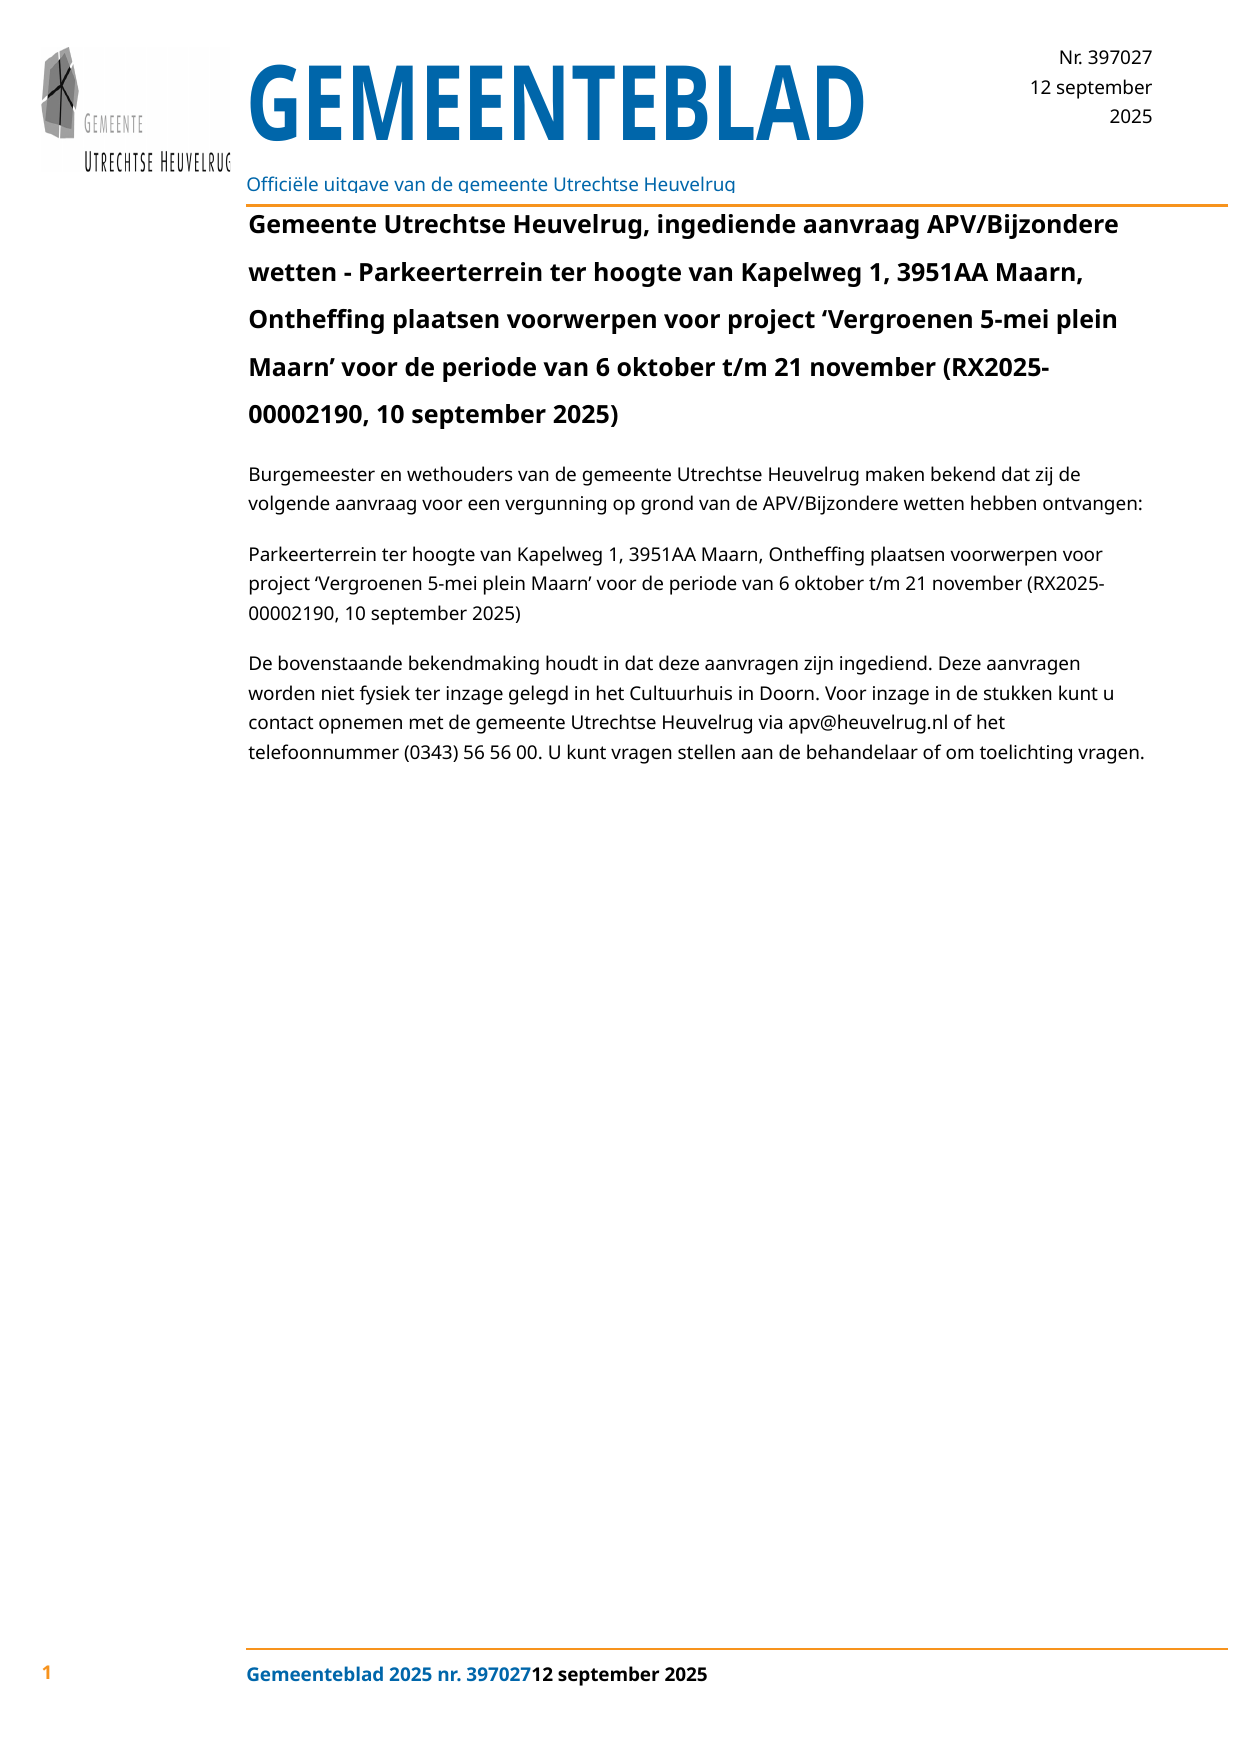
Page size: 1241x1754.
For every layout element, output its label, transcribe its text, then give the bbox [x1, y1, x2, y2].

text De bovenstaande bekendmaking houdt in dat deze aanvragen zijn ingediend. Deze aanvragen worden niet fysiek ter inzage gelegd in het Cultuurhuis in Doorn. Voor inzage in de stukken kunt u contact opnemen met de gemeente Utrechtse Heuvelrug via apv@heuvelrug.nl of het telefoonnummer (0343) 56 56 00. U kunt vragen stellen aan de behandelaar of om toelichting vragen. [248, 650, 1152, 765]
text Gemeente Utrechtse Heuvelrug, ingediende aanvraag APV/Bijzondere wetten - Parkeerterrein ter hoogte van Kapelweg 1, 3951AA Maarn, Ontheffing plaatsen voorwerpen voor project ‘Vergroenen 5-mei plein Maarn’ voor de periode van 6 oktober t/m 21 november (RX2025-00002190, 10 september 2025) [248, 207, 1152, 431]
picture [41, 47, 231, 172]
text Burgemeester en wethouders van de gemeente Utrechtse Heuvelrug maken bekend dat zij de volgende aanvraag voor een vergunning op grond van de APV/Bijzondere wetten hebben ontvangen: [248, 461, 1152, 516]
text Parkeerterrein ter hoogte van Kapelweg 1, 3951AA Maarn, Ontheffing plaatsen voorwerpen voor project ‘Vergroenen 5-mei plein Maarn’ voor de periode van 6 oktober t/m 21 november (RX2025-00002190, 10 september 2025) [248, 541, 1152, 626]
